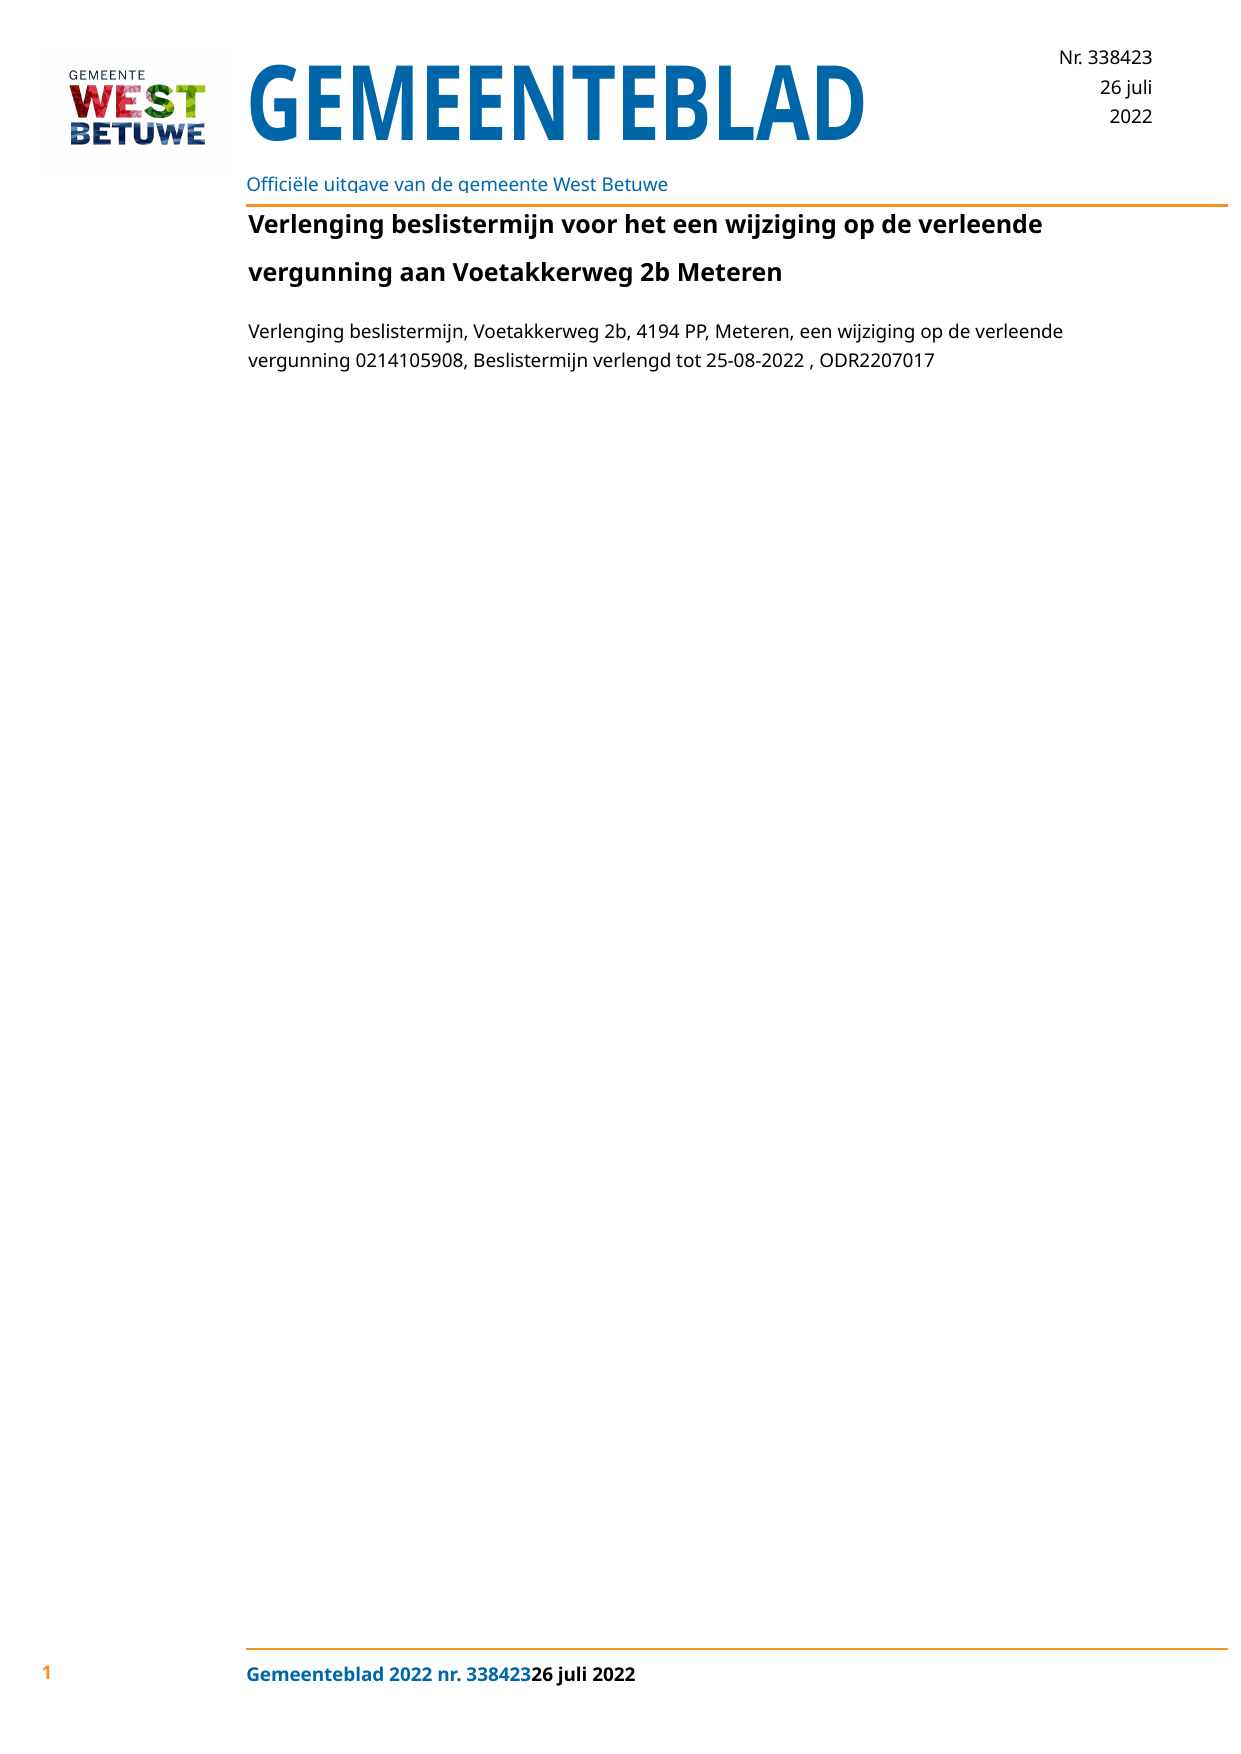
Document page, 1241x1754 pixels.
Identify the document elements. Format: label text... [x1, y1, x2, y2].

text Verlenging beslistermijn voor het een wijziging op de verleende vergunning aan Voetakkerweg 2b Meteren [248, 207, 1152, 288]
picture [41, 47, 231, 172]
text Verlenging beslistermijn, Voetakkerweg 2b, 4194 PP, Meteren, een wijziging op de verleende vergunning 0214105908, Beslistermijn verlengd tot 25-08-2022 , ODR2207017 [248, 318, 1152, 373]
